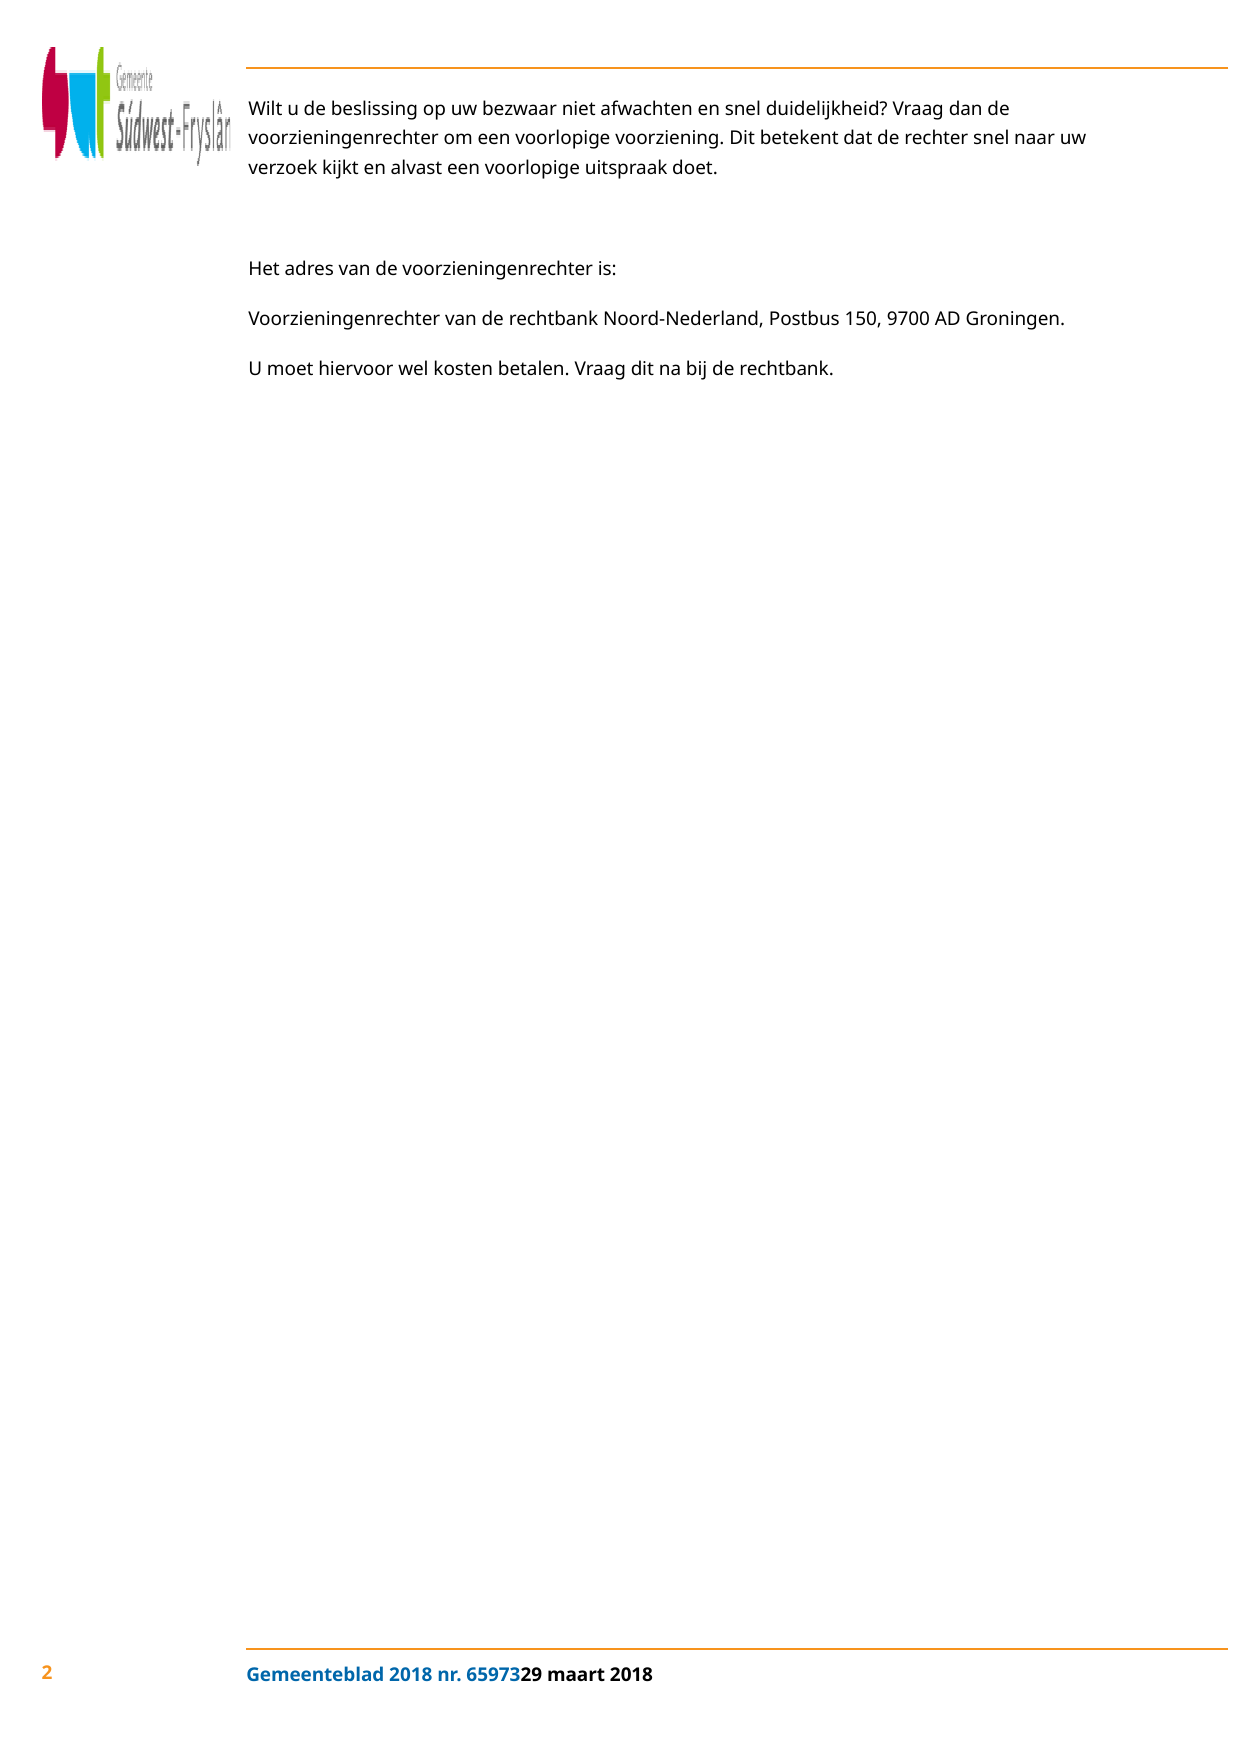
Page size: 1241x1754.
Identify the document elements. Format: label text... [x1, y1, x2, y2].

text Wilt u de beslissing op uw bezwaar niet afwachten en snel duidelijkheid? Vraag dan de voorzieningenrechter om een voorlopige voorziening. Dit betekent dat de rechter snel naar uw verzoek kijkt en alvast een voorlopige uitspraak doet. [248, 95, 1152, 180]
picture [41, 47, 231, 172]
text Voorzieningenrechter van de rechtbank Noord-Nederland, Postbus 150, 9700 AD Groningen. [248, 305, 1152, 331]
text Het adres van de voorzieningenrechter is: [248, 255, 1152, 281]
text U moet hiervoor wel kosten betalen. Vraag dit na bij de rechtbank. [248, 356, 1152, 381]
